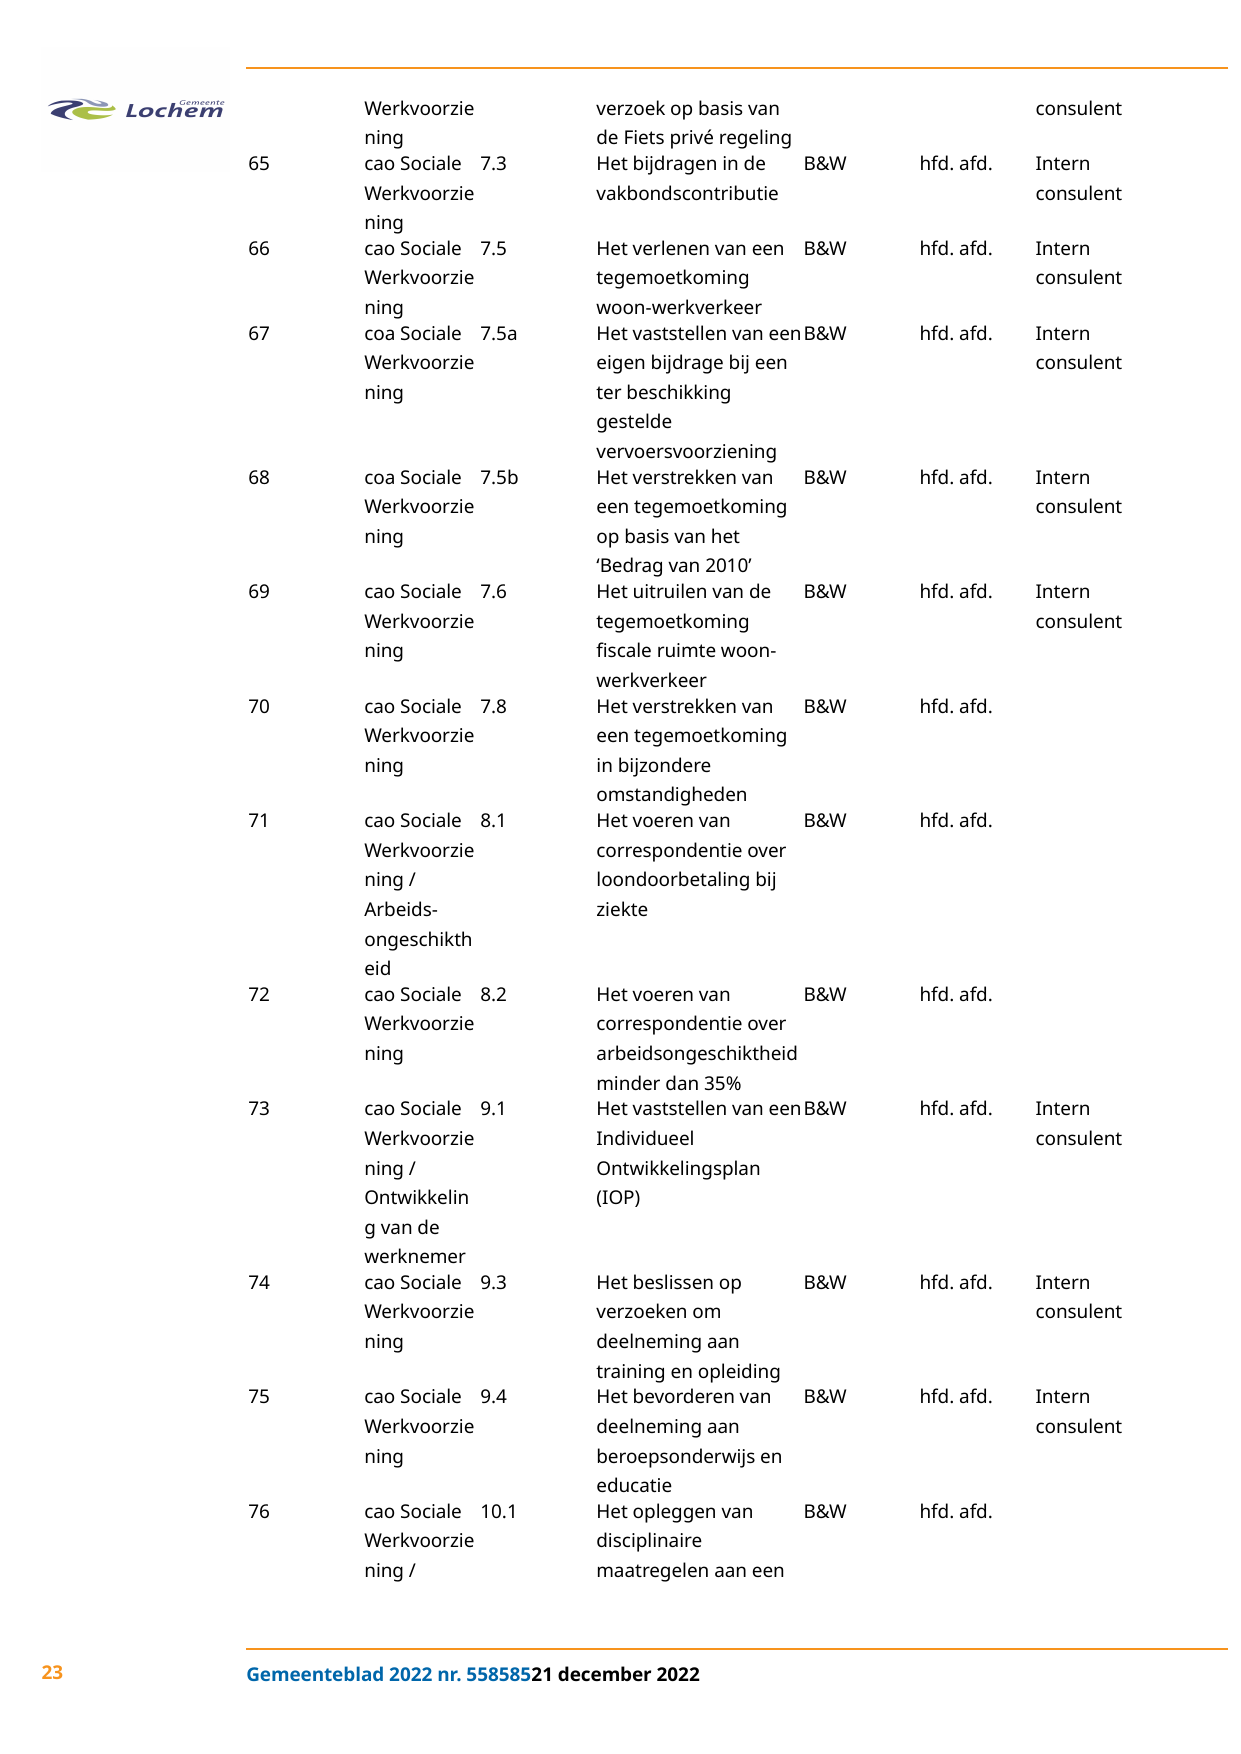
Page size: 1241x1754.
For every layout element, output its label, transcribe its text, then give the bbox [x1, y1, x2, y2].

table_cell Het bevorderen van deelneming aan beroepsonderwijs en educatie [596, 1384, 803, 1498]
table_cell B&W [803, 150, 919, 235]
table_cell hfd. afd. [919, 1269, 1035, 1384]
table_cell cao Sociale Werkvoorziening [364, 1269, 480, 1384]
table_cell hfd. afd. [919, 150, 1035, 235]
table_cell B&W [803, 1384, 919, 1498]
table_cell Intern consulent [1035, 320, 1152, 464]
table_cell 7.6 [480, 579, 596, 693]
table_cell Werkvoorziening [364, 95, 480, 150]
table_cell 75 [248, 1384, 364, 1498]
table_cell 10.1 [480, 1498, 596, 1583]
table_cell [803, 95, 919, 150]
table_cell hfd. afd. [919, 320, 1035, 464]
table_cell 8.2 [480, 981, 596, 1096]
table_cell cao Sociale Werkvoorziening [364, 235, 480, 320]
table_cell Intern consulent [1035, 150, 1152, 235]
table_cell B&W [803, 235, 919, 320]
table_cell 72 [248, 981, 364, 1096]
table_cell 7.3 [480, 150, 596, 235]
table_cell 9.3 [480, 1269, 596, 1384]
table_cell [480, 95, 596, 150]
table_cell 67 [248, 320, 364, 464]
table_cell cao Sociale Werkvoorziening / Arbeids-ongeschiktheid [364, 808, 480, 981]
table_cell 7.8 [480, 693, 596, 807]
table_cell 69 [248, 579, 364, 693]
table_cell 74 [248, 1269, 364, 1384]
table_cell [1035, 1498, 1152, 1583]
table_cell 65 [248, 150, 364, 235]
table_cell B&W [803, 1096, 919, 1269]
table_cell Intern consulent [1035, 1269, 1152, 1384]
table_cell 76 [248, 1498, 364, 1583]
table_cell [1035, 808, 1152, 981]
table_cell [919, 95, 1035, 150]
table_cell Het verstrekken van een tegemoetkoming in bijzondere omstandigheden [596, 693, 803, 807]
table_cell cao Sociale Werkvoorziening [364, 579, 480, 693]
table_cell cao Sociale Werkvoorziening [364, 1384, 480, 1498]
table_cell cao Sociale Werkvoorziening [364, 150, 480, 235]
table_cell hfd. afd. [919, 808, 1035, 981]
table_cell B&W [803, 1498, 919, 1583]
table_cell Het opleggen van disciplinaire maatregelen aan een [596, 1498, 803, 1583]
table_cell B&W [803, 464, 919, 578]
table_cell Intern consulent [1035, 464, 1152, 578]
table_cell consulent [1035, 95, 1152, 150]
table_cell hfd. afd. [919, 693, 1035, 807]
picture [41, 47, 231, 172]
table_cell 68 [248, 464, 364, 578]
table_cell coa Sociale Werkvoorziening [364, 320, 480, 464]
table_cell Intern consulent [1035, 235, 1152, 320]
table_cell Het beslissen op verzoeken om deelneming aan training en opleiding [596, 1269, 803, 1384]
table_cell hfd. afd. [919, 235, 1035, 320]
table_cell coa Sociale Werkvoorziening [364, 464, 480, 578]
table_cell cao Sociale Werkvoorziening [364, 693, 480, 807]
table_cell Het verlenen van een tegemoetkoming woon-werkverkeer [596, 235, 803, 320]
table_cell cao Sociale Werkvoorziening [364, 981, 480, 1096]
table_cell Het uitruilen van de tegemoetkoming fiscale ruimte woon-werkverkeer [596, 579, 803, 693]
table_cell 66 [248, 235, 364, 320]
table_cell 7.5a [480, 320, 596, 464]
table_cell Intern consulent [1035, 1384, 1152, 1498]
table_cell cao Sociale Werkvoorziening / [364, 1498, 480, 1583]
table_cell hfd. afd. [919, 1384, 1035, 1498]
table_cell [1035, 981, 1152, 1096]
table_cell hfd. afd. [919, 1096, 1035, 1269]
table_cell hfd. afd. [919, 1498, 1035, 1583]
table_cell 7.5b [480, 464, 596, 578]
table_cell Het bijdragen in de vakbondscontributie [596, 150, 803, 235]
table_cell [1035, 693, 1152, 807]
table_cell B&W [803, 808, 919, 981]
table_cell B&W [803, 1269, 919, 1384]
table_cell B&W [803, 981, 919, 1096]
table_cell cao Sociale Werkvoorziening / Ontwikkeling van de werknemer [364, 1096, 480, 1269]
table_cell hfd. afd. [919, 981, 1035, 1096]
table_cell 71 [248, 808, 364, 981]
table_cell Het verstrekken van een tegemoetkoming op basis van het ‘Bedrag van 2010’ [596, 464, 803, 578]
table_cell B&W [803, 693, 919, 807]
table_cell verzoek op basis van de Fiets privé regeling [596, 95, 803, 150]
table_cell Intern consulent [1035, 579, 1152, 693]
table_cell hfd. afd. [919, 464, 1035, 578]
table_cell Het voeren van correspondentie over arbeidsongeschiktheid minder dan 35% [596, 981, 803, 1096]
table_cell B&W [803, 579, 919, 693]
table_cell B&W [803, 320, 919, 464]
table_cell Het vaststellen van een eigen bijdrage bij een ter beschikking gestelde vervoersvoorziening [596, 320, 803, 464]
table_cell 9.1 [480, 1096, 596, 1269]
table_cell Het vaststellen van een Individueel Ontwikkelingsplan (IOP) [596, 1096, 803, 1269]
table_cell hfd. afd. [919, 579, 1035, 693]
table_cell 73 [248, 1096, 364, 1269]
table_cell 70 [248, 693, 364, 807]
table_cell Intern consulent [1035, 1096, 1152, 1269]
table_cell Het voeren van correspondentie over loondoorbetaling bij ziekte [596, 808, 803, 981]
table_cell 8.1 [480, 808, 596, 981]
table_cell [248, 95, 364, 150]
table_cell 9.4 [480, 1384, 596, 1498]
table_cell 7.5 [480, 235, 596, 320]
